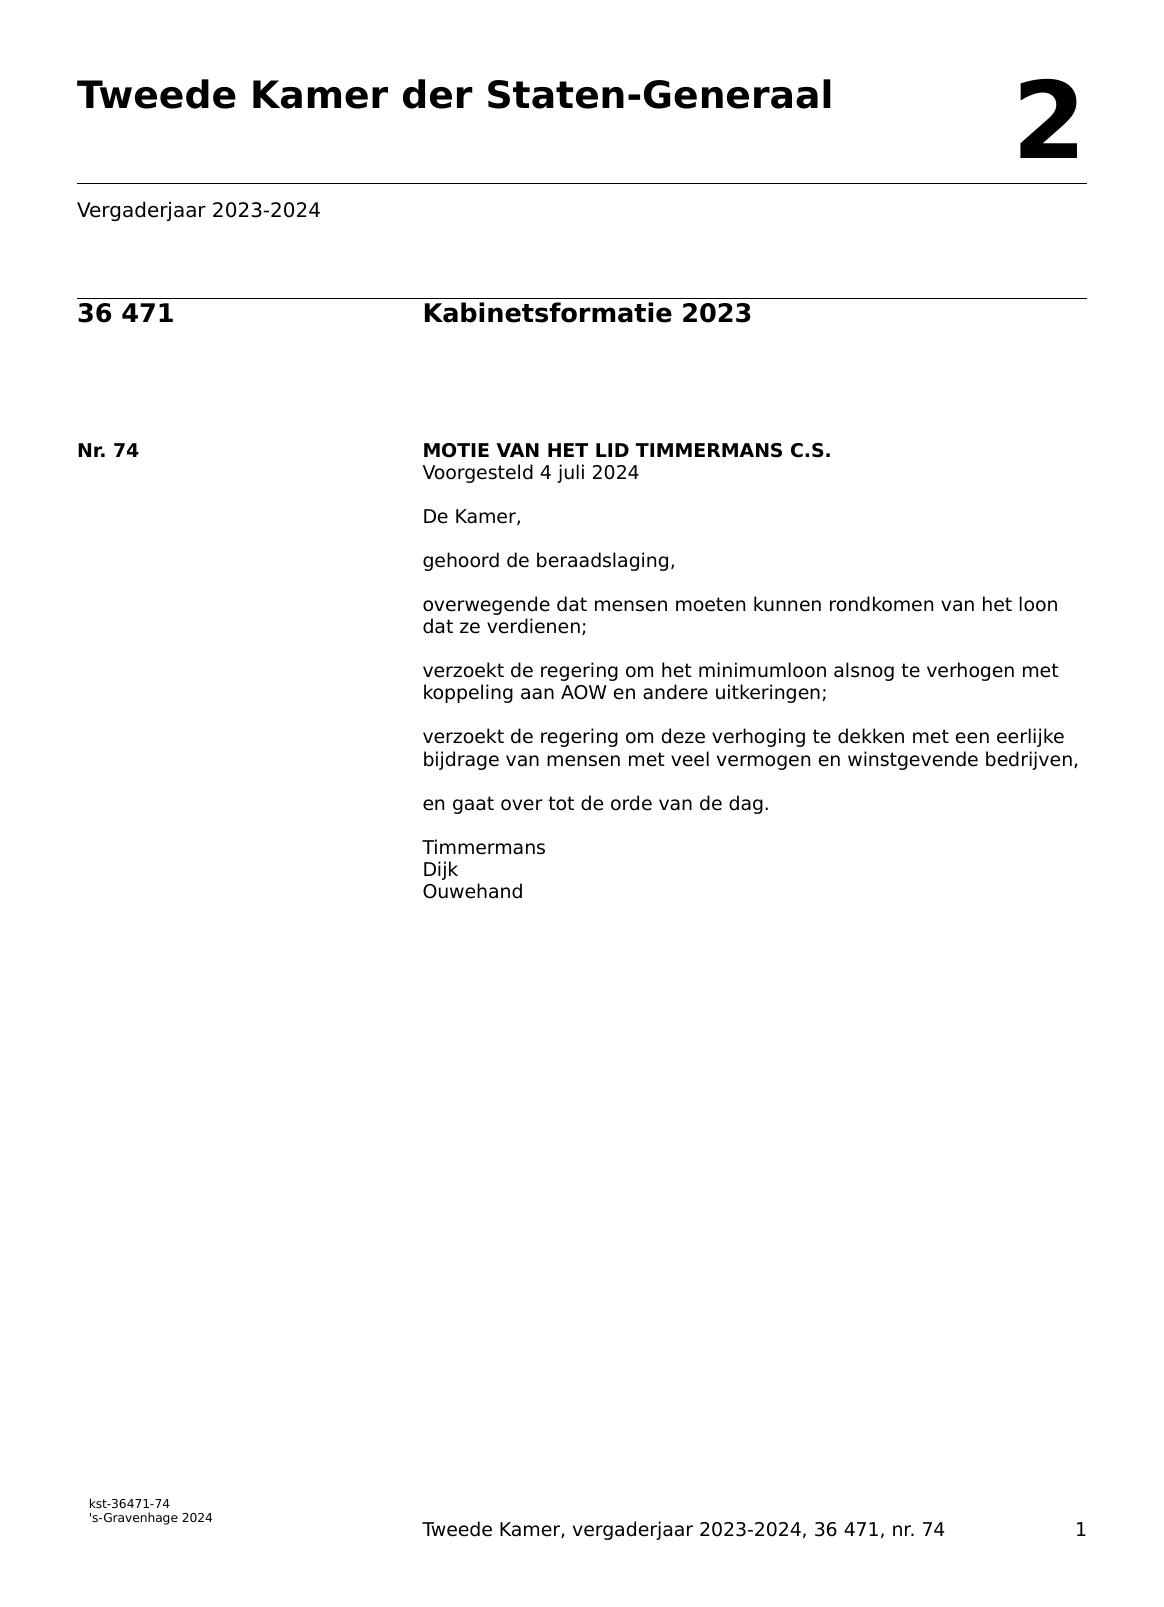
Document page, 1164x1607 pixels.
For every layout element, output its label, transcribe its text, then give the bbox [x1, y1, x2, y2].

text 's-Gravenhage 2024 [88, 1511, 323, 1525]
text Dijk [422, 859, 1087, 881]
subtitle Nr. 74 MOTIE VAN HET LID TIMMERMANS C.S. [77, 440, 1087, 462]
subtitle 36 471 Kabinetsformatie 2023 [77, 299, 1087, 329]
text Ouwehand [422, 881, 1087, 903]
text verzoekt de regering om het minimumloon alsnog te verhogen met koppeling aan AOW en andere uitkeringen; [422, 660, 1087, 704]
text gehoord de beraadslaging, [422, 550, 1087, 572]
text De Kamer, [422, 506, 1087, 528]
text Voorgesteld 4 juli 2024 [422, 462, 1087, 484]
text kst-36471-74 [88, 1497, 323, 1511]
text overwegende dat mensen moeten kunnen rondkomen van het loon dat ze verdienen; [422, 594, 1087, 638]
text Timmermans [422, 837, 1087, 859]
text verzoekt de regering om deze verhoging te dekken met een eerlijke bijdrage van mensen met veel vermogen en winstgevende bedrijven, [422, 726, 1087, 770]
text en gaat over tot de orde van de dag. [422, 793, 1087, 814]
table_header Tweede Kamer der Staten-Generaal [77, 59, 886, 183]
table_cell Vergaderjaar 2023-2024 [77, 184, 1087, 298]
table_header 2 [886, 59, 1087, 183]
